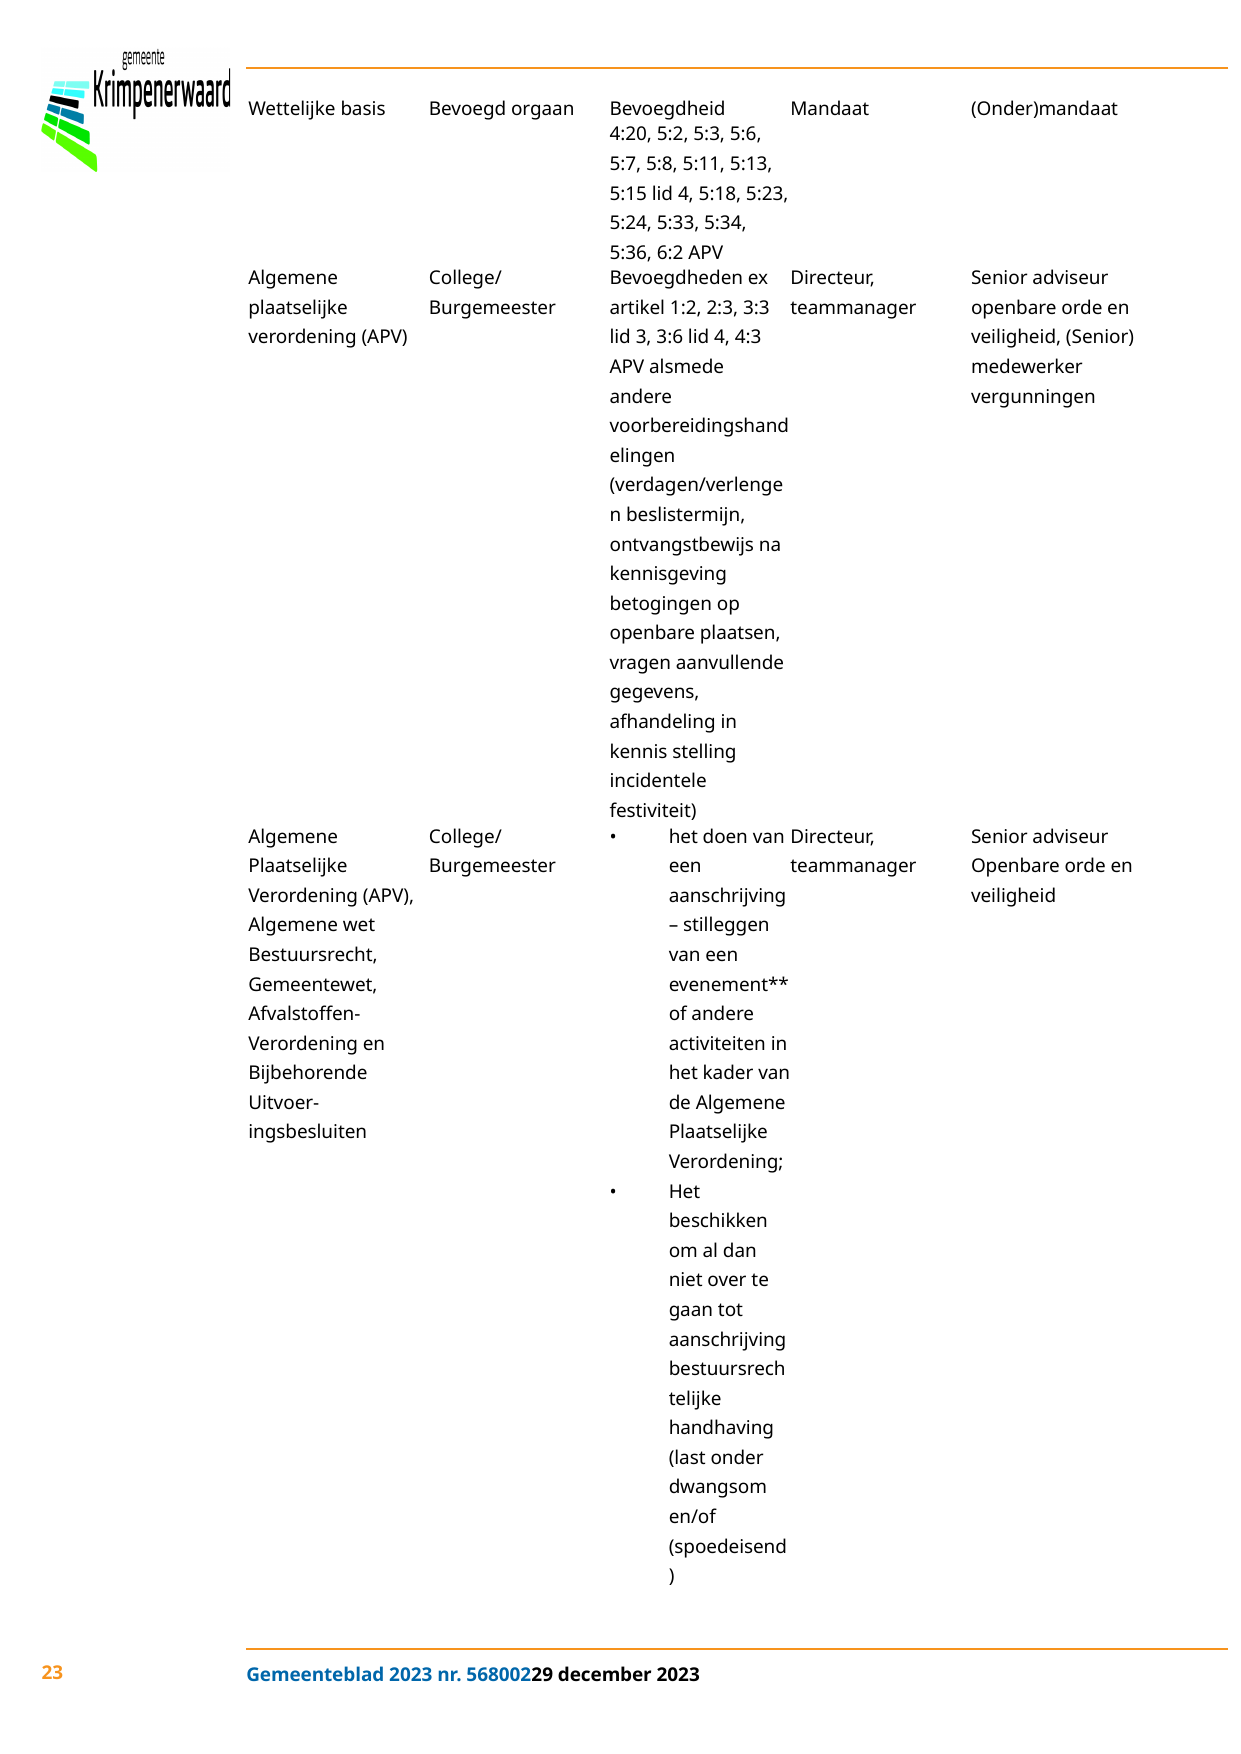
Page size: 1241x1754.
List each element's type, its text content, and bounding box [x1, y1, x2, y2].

table_cell College/ Burgemeester [429, 823, 609, 1588]
table_cell Algemene plaatselijke verordening (APV) [248, 265, 429, 823]
picture [41, 47, 231, 172]
table_cell Directeur, teammanager [790, 823, 971, 1588]
table_cell Bevoegdheden ex artikel 1:2, 2:3, 3:3 lid 3, 3:6 lid 4, 4:3 APV alsmede andere voorbereidingshandelingen (verdagen/verlengen beslistermijn, ontvangstbewijs na kennisgeving betogingen op openbare plaatsen, vragen aanvullende gegevens, afhandeling in kennis stelling incidentele festiviteit) [609, 265, 790, 823]
table_cell Senior adviseur openbare orde en veiligheid, (Senior) medewerker vergunningen [971, 265, 1152, 823]
table_cell [790, 121, 971, 264]
table_cell 4:20, 5:2, 5:3, 5:6, 5:7, 5:8, 5:11, 5:13, 5:15 lid 4, 5:18, 5:23, 5:24, 5:33, 5:34, 5:36, 6:2 APV [609, 121, 790, 264]
table_header (Onder)mandaat [971, 95, 1152, 121]
table_cell College/ Burgemeester [429, 265, 609, 823]
table_header Bevoegd orgaan [429, 95, 609, 121]
table_cell [971, 121, 1152, 264]
table_cell Algemene Plaatselijke Verordening (APV), Algemene wet Bestuursrecht, Gemeentewet, Afvalstoffen- Verordening en Bijbehorende Uitvoer- ingsbesluiten [248, 823, 429, 1588]
table_header Mandaat [790, 95, 971, 121]
table_cell het doen van een aanschrijving – stilleggen van een evenement** of andere activiteiten in het kader van de Algemene Plaatselijke Verordening; Het beschikken om al dan niet over te gaan tot aanschrijving bestuursrechtelijke handhaving (last onder dwangsom en/of (spoedeisend) [609, 823, 790, 1588]
table_cell [429, 121, 609, 264]
table_cell Senior adviseur Openbare orde en veiligheid [971, 823, 1152, 1588]
table_cell [248, 121, 429, 264]
table_header Wettelijke basis [248, 95, 429, 121]
table_header Bevoegdheid [609, 95, 790, 121]
table_cell Directeur, teammanager [790, 265, 971, 823]
